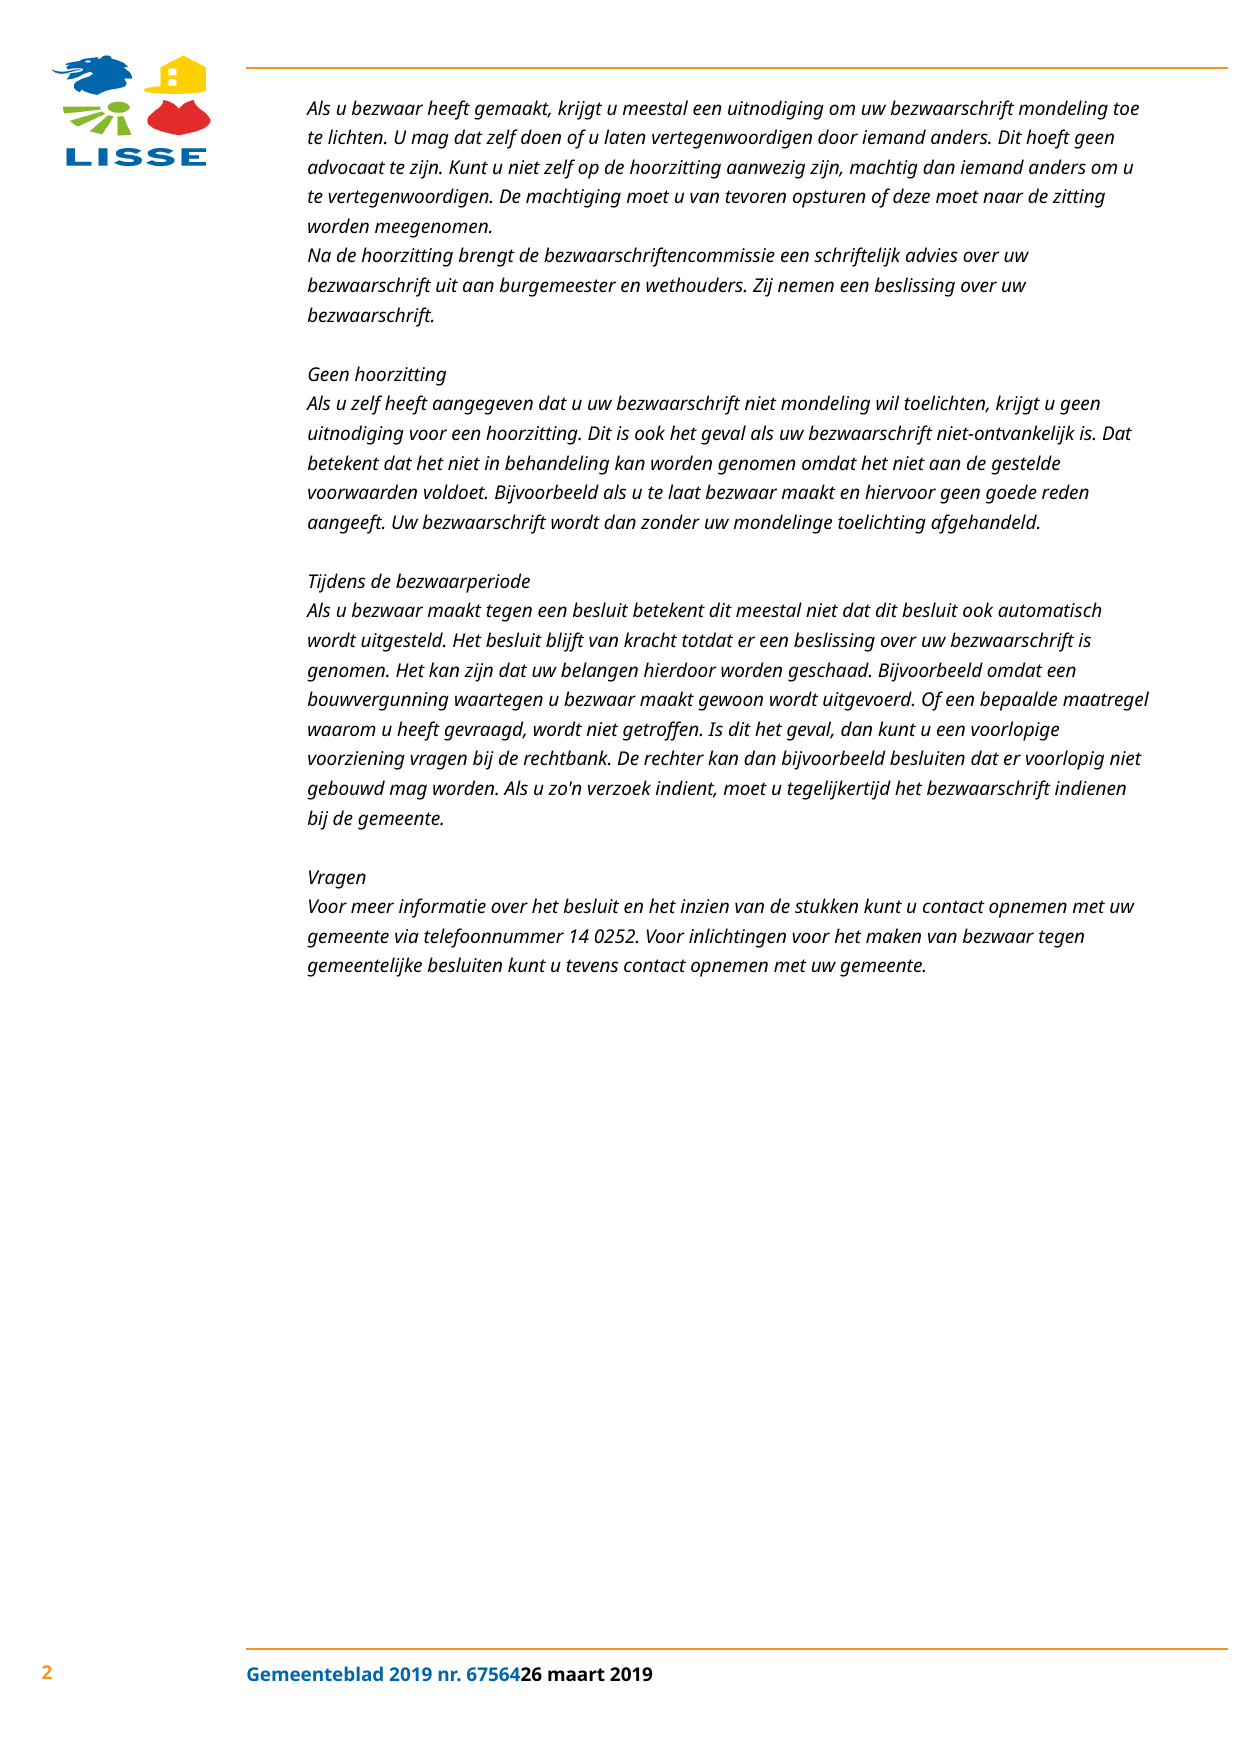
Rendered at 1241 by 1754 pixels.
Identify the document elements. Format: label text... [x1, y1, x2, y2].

list Als u bezwaar heeft gemaakt, krijgt u meestal een uitnodiging om uw bezwaarschrift mondeling toe te lichten. U mag dat zelf doen of u laten vertegenwoordigen door iemand anders. Dit hoeft geen advocaat te zijn. Kunt u niet zelf op de hoorzitting aanwezig zijn, machtig dan iemand anders om u te vertegenwoordigen. De machtiging moet u van tevoren opsturen of deze moet naar de zitting worden meegenomen. [248, 95, 1152, 239]
list Tijdens de bezwaarperiode [248, 568, 1152, 594]
list Na de hoorzitting brengt de bezwaarschriftencommissie een schriftelijk advies over uw bezwaarschrift uit aan burgemeester en wethouders. Zij nemen een beslissing over uw bezwaarschrift. [248, 243, 1152, 328]
list Voor meer informatie over het besluit en het inzien van de stukken kunt u contact opnemen met uw gemeente via telefoonnummer 14 0252. Voor inlichtingen voor het maken van bezwaar tegen gemeentelijke besluiten kunt u tevens contact opnemen met uw gemeente. [248, 893, 1152, 978]
list Geen hoorzitting [248, 361, 1152, 387]
list Als u zelf heeft aangegeven dat u uw bezwaarschrift niet mondeling wil toelichten, krijgt u geen uitnodiging voor een hoorzitting. Dit is ook het geval als uw bezwaarschrift niet-ontvankelijk is. Dat betekent dat het niet in behandeling kan worden genomen omdat het niet aan de gestelde voorwaarden voldoet. Bijvoorbeeld als u te laat bezwaar maakt en hiervoor geen goede reden aangeeft. Uw bezwaarschrift wordt dan zonder uw mondelinge toelichting afgehandeld. [248, 391, 1152, 535]
list Als u bezwaar maakt tegen een besluit betekent dit meestal niet dat dit besluit ook automatisch wordt uitgesteld. Het besluit blijft van kracht totdat er een beslissing over uw bezwaarschrift is genomen. Het kan zijn dat uw belangen hierdoor worden geschaad. Bijvoorbeeld omdat een bouwvergunning waartegen u bezwaar maakt gewoon wordt uitgevoerd. Of een bepaalde maatregel waarom u heeft gevraagd, wordt niet getroffen. Is dit het geval, dan kunt u een voorlopige voorziening vragen bij de rechtbank. De rechter kan dan bijvoorbeeld besluiten dat er voorlopig niet gebouwd mag worden. Als u zo'n verzoek indient, moet u tegelijkertijd het bezwaarschrift indienen bij de gemeente. [248, 598, 1152, 831]
picture [41, 47, 231, 172]
list Vragen [248, 864, 1152, 890]
